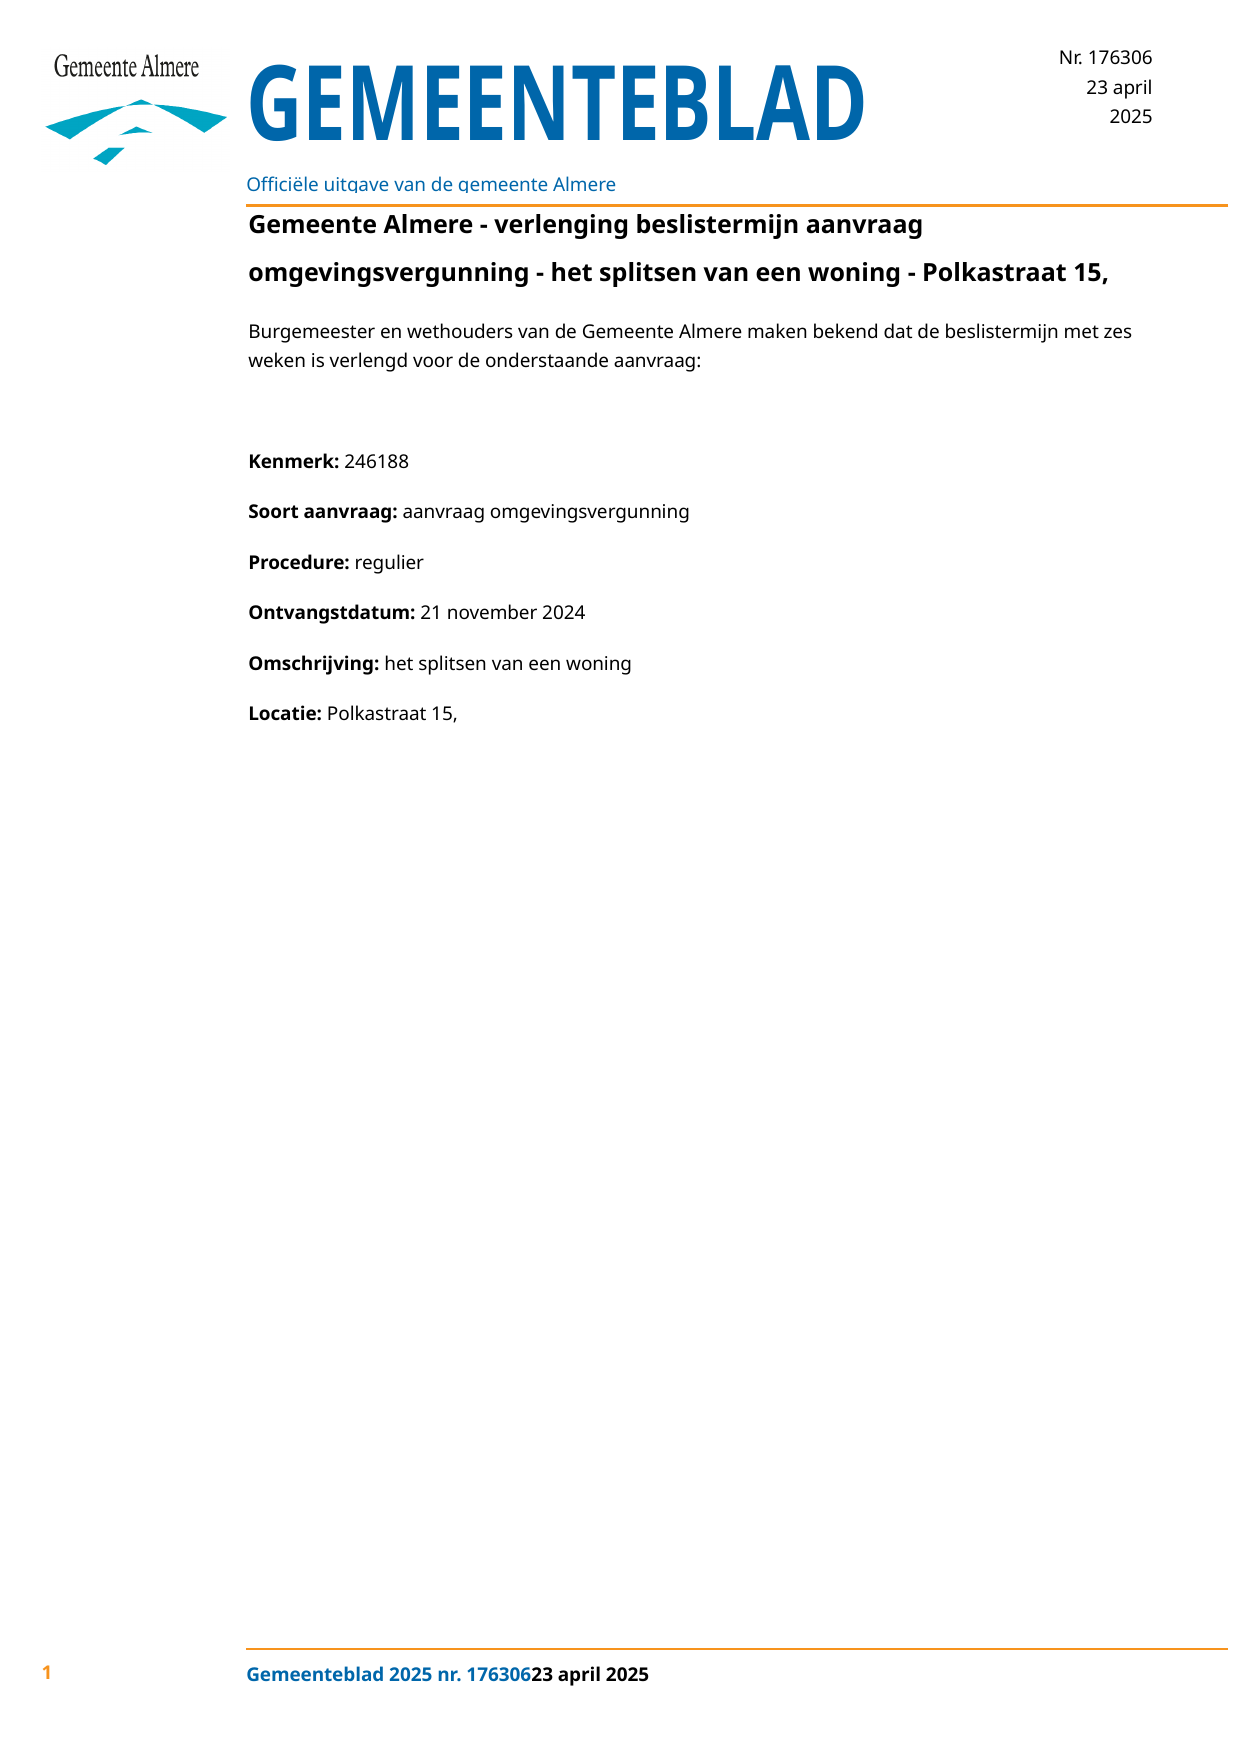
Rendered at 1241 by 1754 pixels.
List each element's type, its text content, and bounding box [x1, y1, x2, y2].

text Kenmerk: 246188 [248, 448, 1152, 474]
picture [41, 47, 231, 172]
text Burgemeester en wethouders van de Gemeente Almere maken bekend dat de beslistermijn met zes weken is verlengd voor de onderstaande aanvraag: [248, 318, 1152, 373]
text Soort aanvraag: aanvraag omgevingsvergunning [248, 499, 1152, 524]
text Locatie: Polkastraat 15, [248, 700, 1152, 726]
text Gemeente Almere - verlenging beslistermijn aanvraag omgevingsvergunning - het splitsen van een woning - Polkastraat 15, [248, 207, 1152, 288]
text Omschrijving: het splitsen van een woning [248, 650, 1152, 676]
text Ontvangstdatum: 21 november 2024 [248, 599, 1152, 625]
text Procedure: regulier [248, 549, 1152, 575]
